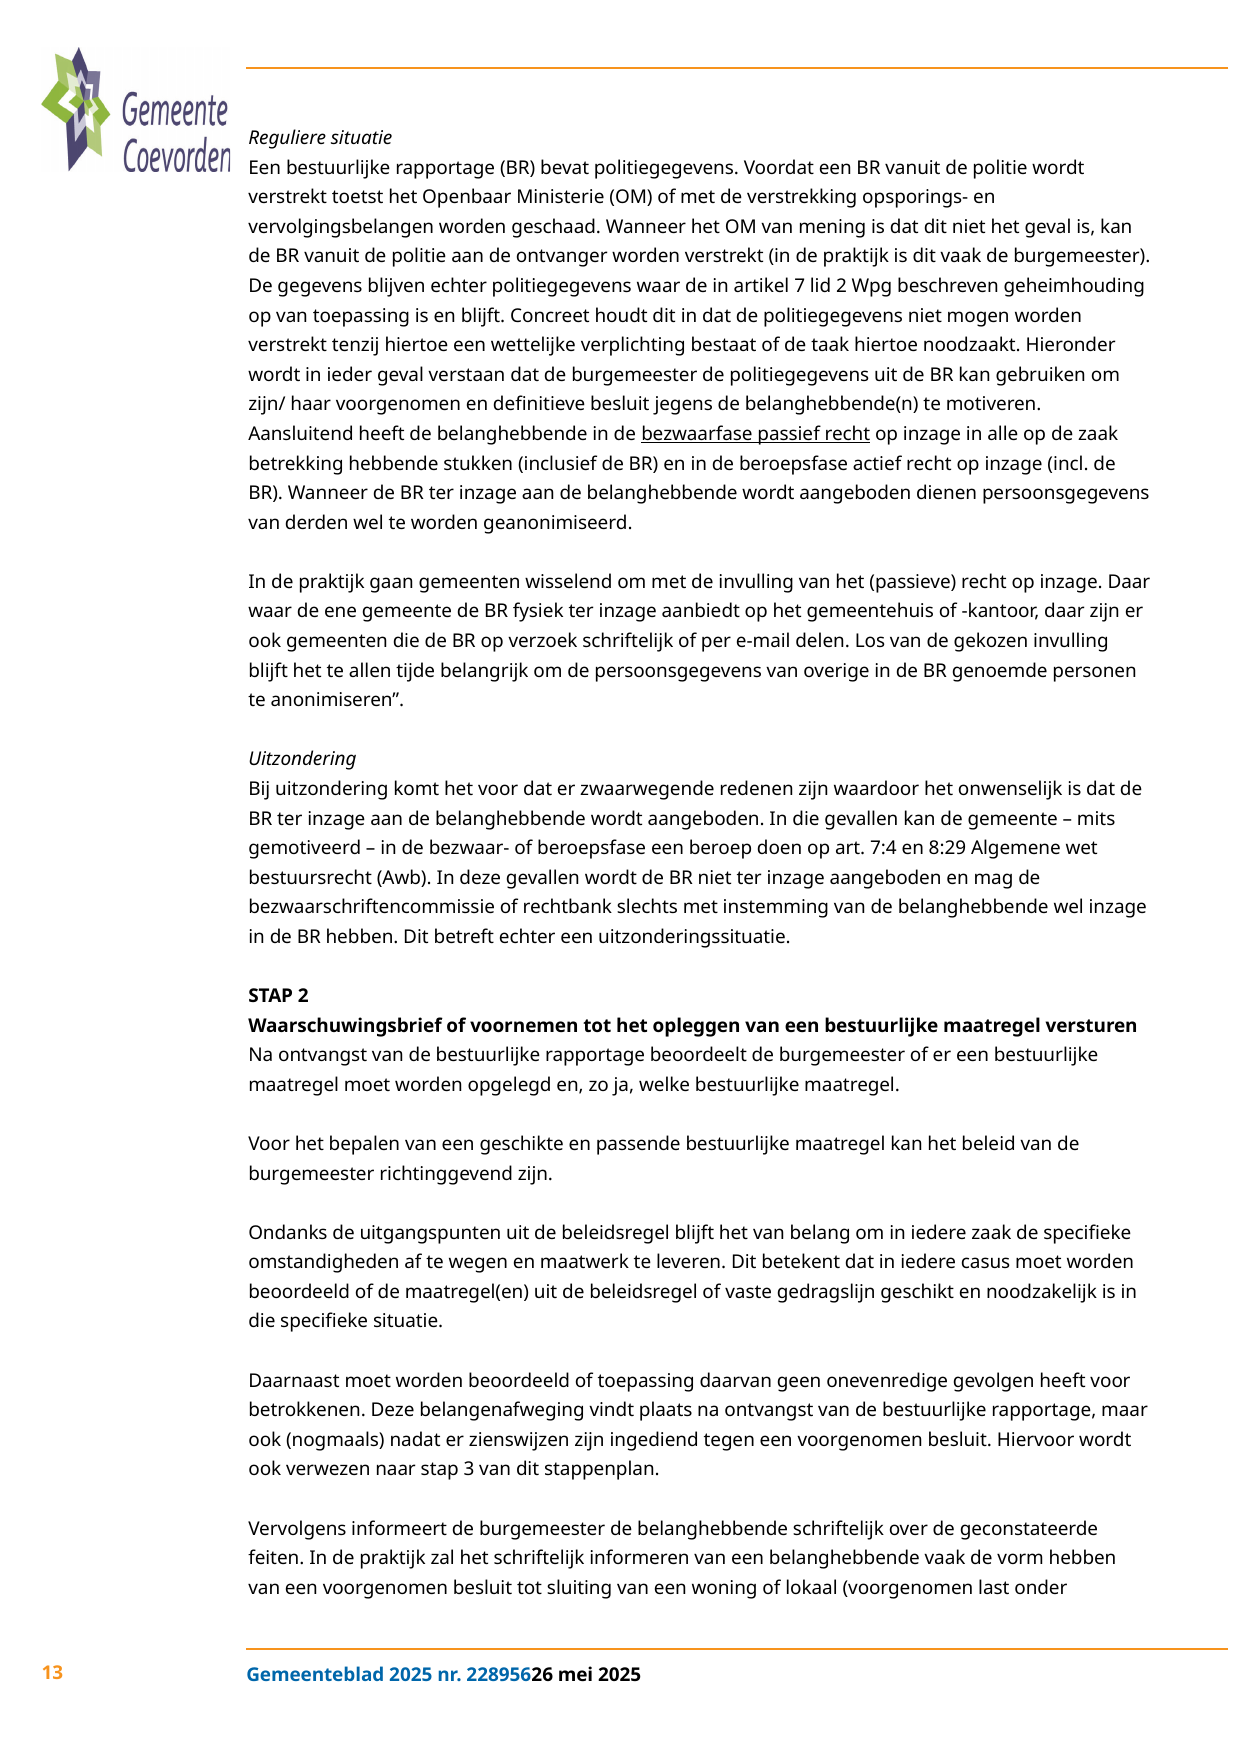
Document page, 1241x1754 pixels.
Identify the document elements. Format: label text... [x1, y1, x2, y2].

text Daarnaast moet worden beoordeeld of toepassing daarvan geen onevenredige gevolgen heeft voor betrokkenen. Deze belangenafweging vindt plaats na ontvangst van de bestuurlijke rapportage, maar ook (nogmaals) nadat er zienswijzen zijn ingediend tegen een voorgenomen besluit. Hiervoor wordt ook verwezen naar stap 3 van dit stappenplan. [248, 1367, 1152, 1481]
text Vervolgens informeert de burgemeester de belanghebbende schriftelijk over de geconstateerde feiten. In de praktijk zal het schriftelijk informeren van een belanghebbende vaak de vorm hebben van een voorgenomen besluit tot sluiting van een woning of lokaal (voorgenomen last onder [248, 1515, 1152, 1600]
text Een bestuurlijke rapportage (BR) bevat politiegegevens. Voordat een BR vanuit de politie wordt verstrekt toetst het Openbaar Ministerie (OM) of met de verstrekking opsporings- en vervolgingsbelangen worden geschaad. Wanneer het OM van mening is dat dit niet het geval is, kan de BR vanuit de politie aan de ontvanger worden verstrekt (in de praktijk is dit vaak de burgemeester). De gegevens blijven echter politiegegevens waar de in artikel 7 lid 2 Wpg beschreven geheimhouding op van toepassing is en blijft. Concreet houdt dit in dat de politiegegevens niet mogen worden verstrekt tenzij hiertoe een wettelijke verplichting bestaat of de taak hiertoe noodzaakt. Hieronder wordt in ieder geval verstaan dat de burgemeester de politiegegevens uit de BR kan gebruiken om zijn/ haar voorgenomen en definitieve besluit jegens de belanghebbende(n) te motiveren. Aansluitend heeft de belanghebbende in de bezwaarfase passief recht op inzage in alle op de zaak betrekking hebbende stukken (inclusief de BR) en in de beroepsfase actief recht op inzage (incl. de BR). Wanneer de BR ter inzage aan de belanghebbende wordt aangeboden dienen persoonsgegevens van derden wel te worden geanonimiseerd. [248, 154, 1152, 535]
text Uitzondering [248, 746, 1152, 771]
text Reguliere situatie [248, 124, 1152, 150]
text Voor het bepalen van een geschikte en passende bestuurlijke maatregel kan het beleid van de burgemeester richtinggevend zijn. [248, 1130, 1152, 1186]
text Waarschuwingsbrief of voornemen tot het opleggen van een bestuurlijke maatregel versturen [248, 1012, 1152, 1038]
text STAP 2 [248, 982, 1152, 1008]
text In de praktijk gaan gemeenten wisselend om met de invulling van het (passieve) recht op inzage. Daar waar de ene gemeente de BR fysiek ter inzage aanbiedt op het gemeentehuis of -kantoor, daar zijn er ook gemeenten die de BR op verzoek schriftelijk of per e-mail delen. Los van de gekozen invulling blijft het te allen tijde belangrijk om de persoonsgegevens van overige in de BR genoemde personen te anonimiseren”. [248, 568, 1152, 712]
text Ondanks de uitgangspunten uit de beleidsregel blijft het van belang om in iedere zaak de specifieke omstandigheden af te wegen en maatwerk te leveren. Dit betekent dat in iedere casus moet worden beoordeeld of de maatregel(en) uit de beleidsregel of vaste gedragslijn geschikt en noodzakelijk is in die specifieke situatie. [248, 1219, 1152, 1333]
text Bij uitzondering komt het voor dat er zwaarwegende redenen zijn waardoor het onwenselijk is dat de BR ter inzage aan de belanghebbende wordt aangeboden. In die gevallen kan de gemeente – mits gemotiveerd – in de bezwaar- of beroepsfase een beroep doen op art. 7:4 en 8:29 Algemene wet bestuursrecht (Awb). In deze gevallen wordt de BR niet ter inzage aangeboden en mag de bezwaarschriftencommissie of rechtbank slechts met instemming van de belanghebbende wel inzage in de BR hebben. Dit betreft echter een uitzonderingssituatie. [248, 775, 1152, 949]
text Na ontvangst van de bestuurlijke rapportage beoordeelt de burgemeester of er een bestuurlijke maatregel moet worden opgelegd en, zo ja, welke bestuurlijke maatregel. [248, 1041, 1152, 1097]
picture [41, 47, 231, 172]
